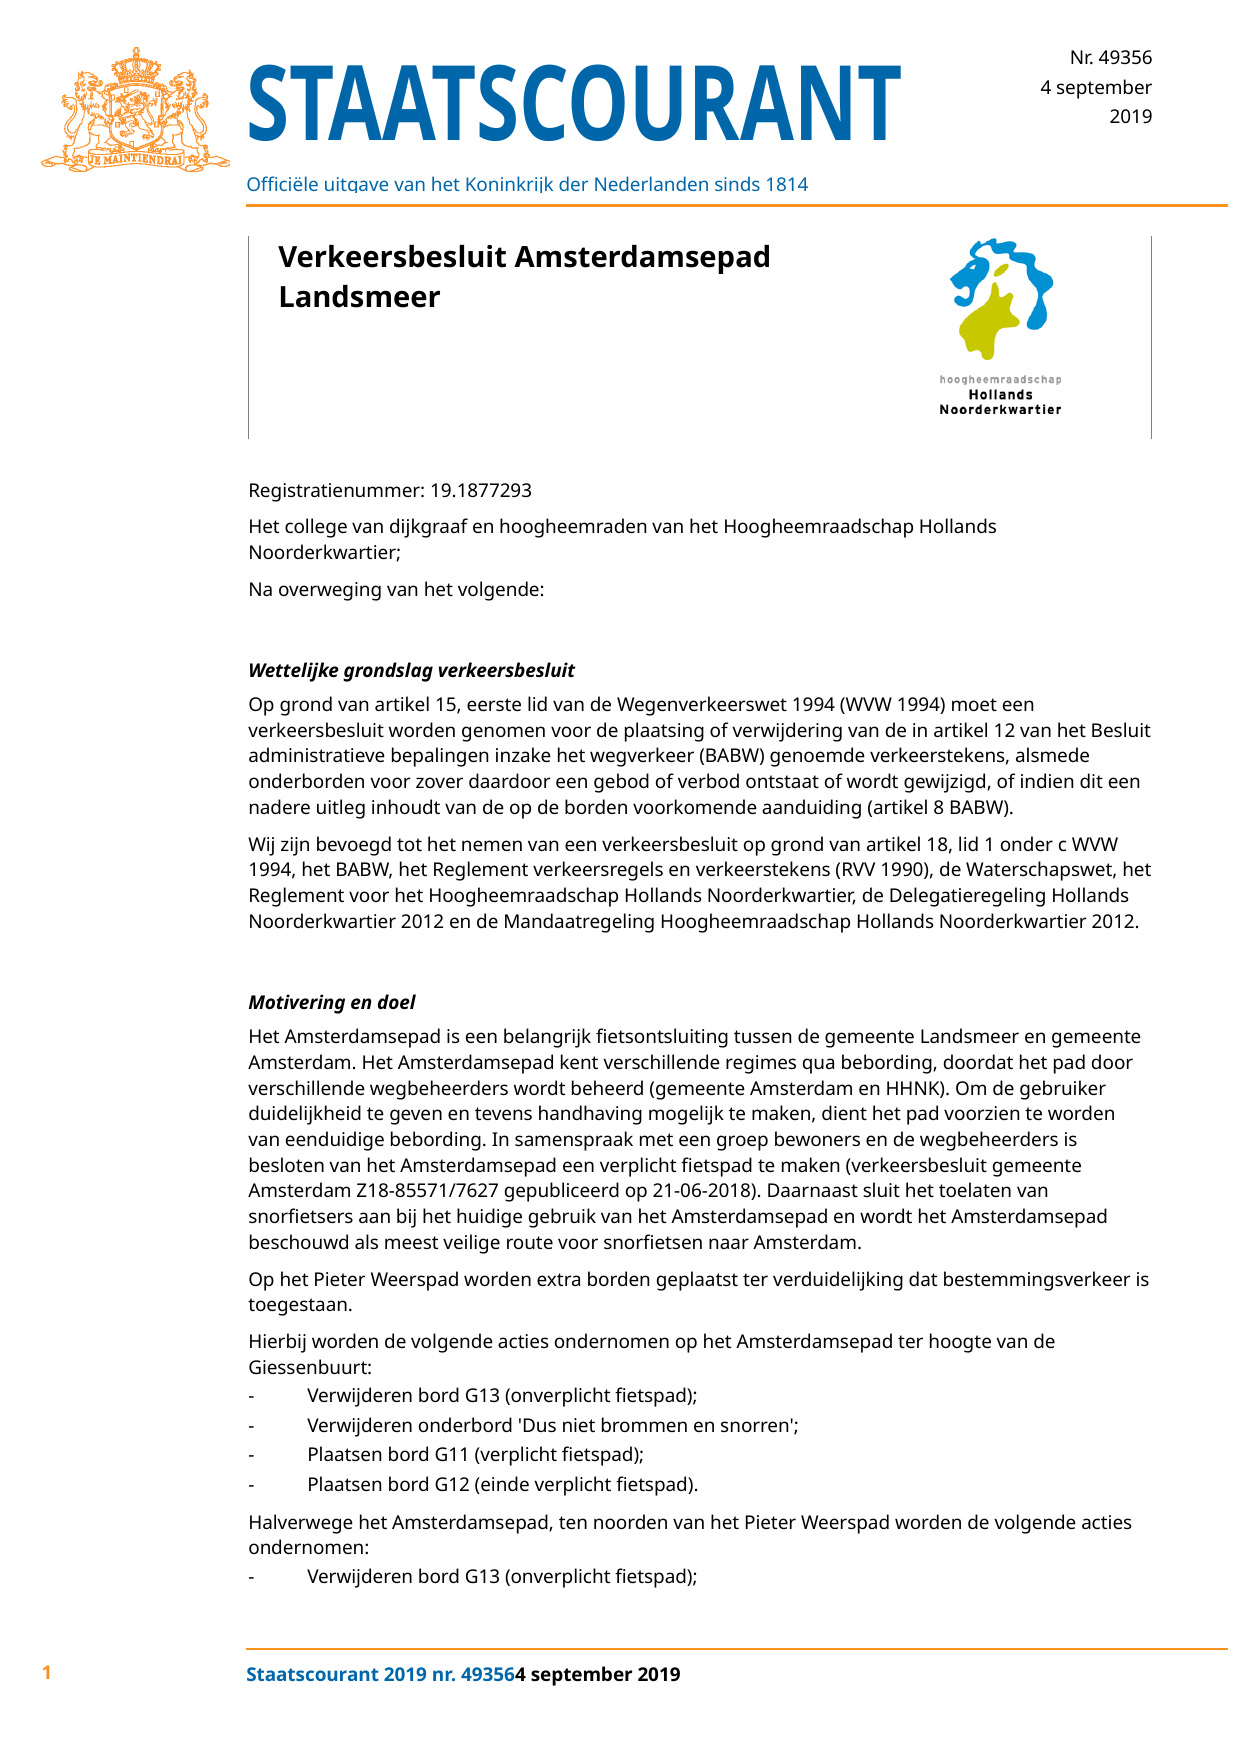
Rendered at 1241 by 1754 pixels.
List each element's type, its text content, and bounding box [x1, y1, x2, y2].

text Het college van dijkgraaf en hoogheemraden van het Hoogheemraadschap Hollands Noorderkwartier; [248, 514, 1152, 565]
text Registratienummer: 19.1877293 [248, 477, 1152, 503]
list Verwijderen onderbord 'Dus niet brommen en snorren'; [248, 1412, 1152, 1437]
text Na overweging van het volgende: [248, 576, 1152, 602]
text Hierbij worden de volgende acties ondernomen op het Amsterdamsepad ter hoogte van de Giessenbuurt: [248, 1328, 1152, 1379]
table_header [850, 414, 1151, 439]
text Halverwege het Amsterdamsepad, ten noorden van het Pieter Weerspad worden de volgende acties ondernomen: [248, 1509, 1152, 1560]
table_header Verkeersbesluit Amsterdamsepad Landsmeer [249, 236, 850, 439]
text Op grond van artikel 15, eerste lid van de Wegenverkeerswet 1994 (WVW 1994) moet een verkeersbesluit worden genomen voor de plaatsing of verwijdering van de in artikel 12 van het Besluit administratieve bepalingen inzake het wegverkeer (BABW) genoemde verkeerstekens, alsmede onderborden voor zover daardoor een gebod of verbod ontstaat of wordt gewijzigd, of indien dit een nadere uitleg inhoudt van de op de borden voorkomende aanduiding (artikel 8 BABW). [248, 691, 1152, 820]
list Plaatsen bord G12 (einde verplicht fietspad). [248, 1471, 1152, 1497]
text Het Amsterdamsepad is een belangrijk fietsontsluiting tussen de gemeente Landsmeer en gemeente Amsterdam. Het Amsterdamsepad kent verschillende regimes qua bebording, doordat het pad door verschillende wegbeheerders wordt beheerd (gemeente Amsterdam en HHNK). Om de gebruiker duidelijkheid te geven en tevens handhaving mogelijk te maken, dient het pad voorzien te worden van eenduidige bebording. In samenspraak met een groep bewoners en de wegbeheerders is besloten van het Amsterdamsepad een verplicht fietspad te maken (verkeersbesluit gemeente Amsterdam Z18-85571/7627 gepubliceerd op 21-06-2018). Daarnaast sluit het toelaten van snorfietsers aan bij het huidige gebruik van het Amsterdamsepad en wordt het Amsterdamsepad beschouwd als meest veilige route voor snorfietsen naar Amsterdam. [248, 1023, 1152, 1255]
list Plaatsen bord G11 (verplicht fietspad); [248, 1441, 1152, 1467]
table_header [1061, 236, 1151, 413]
text Op het Pieter Weerspad worden extra borden geplaatst ter verduidelijking dat bestemmingsverkeer is toegestaan. [248, 1266, 1152, 1317]
text Motivering en doel [248, 989, 1152, 1015]
text Wettelijke grondslag verkeersbesluit [248, 657, 1152, 683]
picture [41, 47, 231, 172]
list Verwijderen bord G13 (onverplicht fietspad); [248, 1563, 1152, 1589]
table_header [850, 236, 940, 413]
list Verwijderen bord G13 (onverplicht fietspad); [248, 1382, 1152, 1408]
text Wij zijn bevoegd tot het nemen van een verkeersbesluit op grond van artikel 18, lid 1 onder c WVW 1994, het BABW, het Reglement verkeersregels en verkeerstekens (RVV 1990), de Waterschapswet, het Reglement voor het Hoogheemraadschap Hollands Noorderkwartier, de Delegatieregeling Hollands Noorderkwartier 2012 en de Mandaatregeling Hoogheemraadschap Hollands Noorderkwartier 2012. [248, 831, 1152, 934]
picture [940, 236, 1061, 414]
